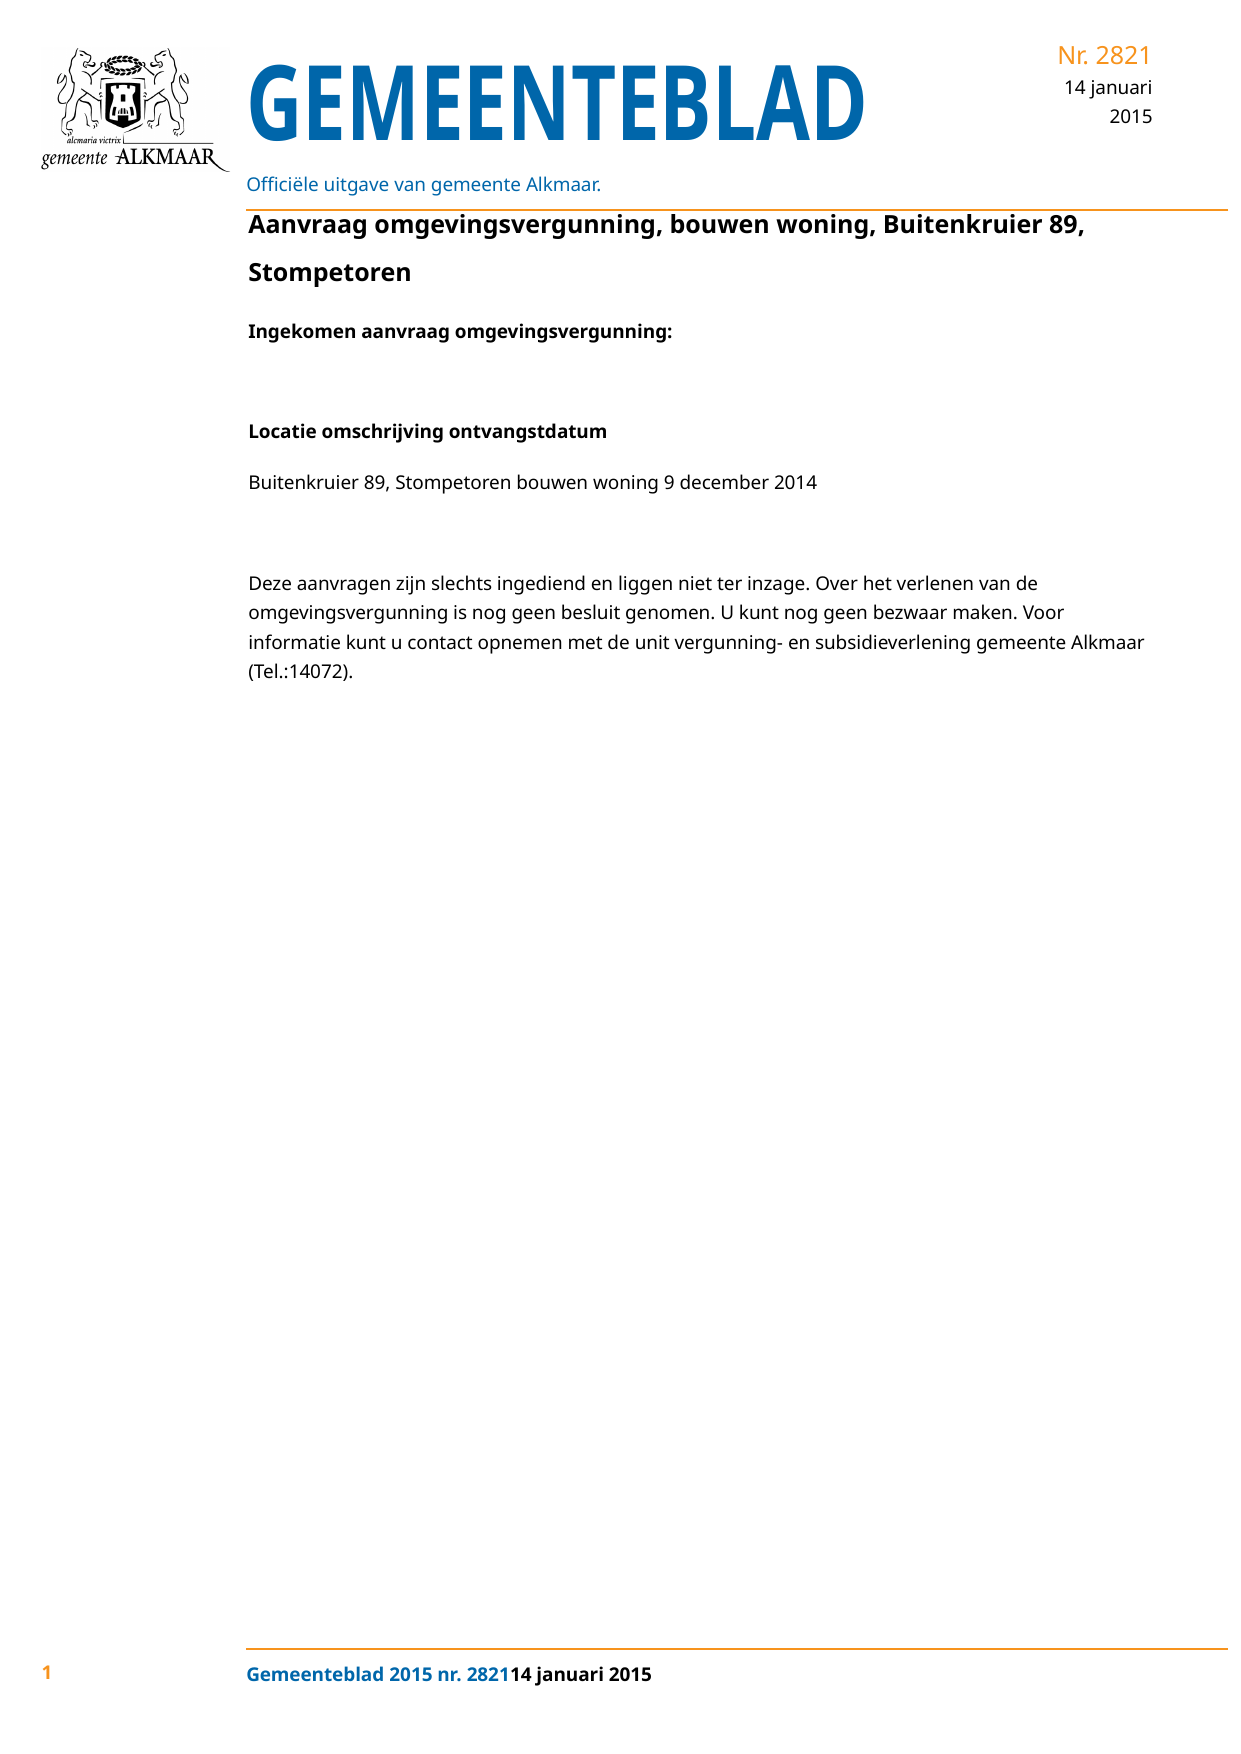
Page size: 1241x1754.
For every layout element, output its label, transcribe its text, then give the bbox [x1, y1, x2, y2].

text Locatie omschrijving ontvangstdatum [248, 419, 1152, 444]
text Ingekomen aanvraag omgevingsvergunning: [248, 318, 1152, 344]
text Buitenkruier 89, Stompetoren bouwen woning 9 december 2014 [248, 469, 1152, 495]
text Aanvraag omgevingsvergunning, bouwen woning, Buitenkruier 89, Stompetoren [248, 211, 1152, 288]
picture [41, 47, 231, 172]
text Deze aanvragen zijn slechts ingediend en liggen niet ter inzage. Over het verlenen van de omgevingsvergunning is nog geen besluit genomen. U kunt nog geen bezwaar maken. Voor informatie kunt u contact opnemen met de unit vergunning- en subsidieverlening gemeente Alkmaar (Tel.:14072). [248, 570, 1152, 684]
